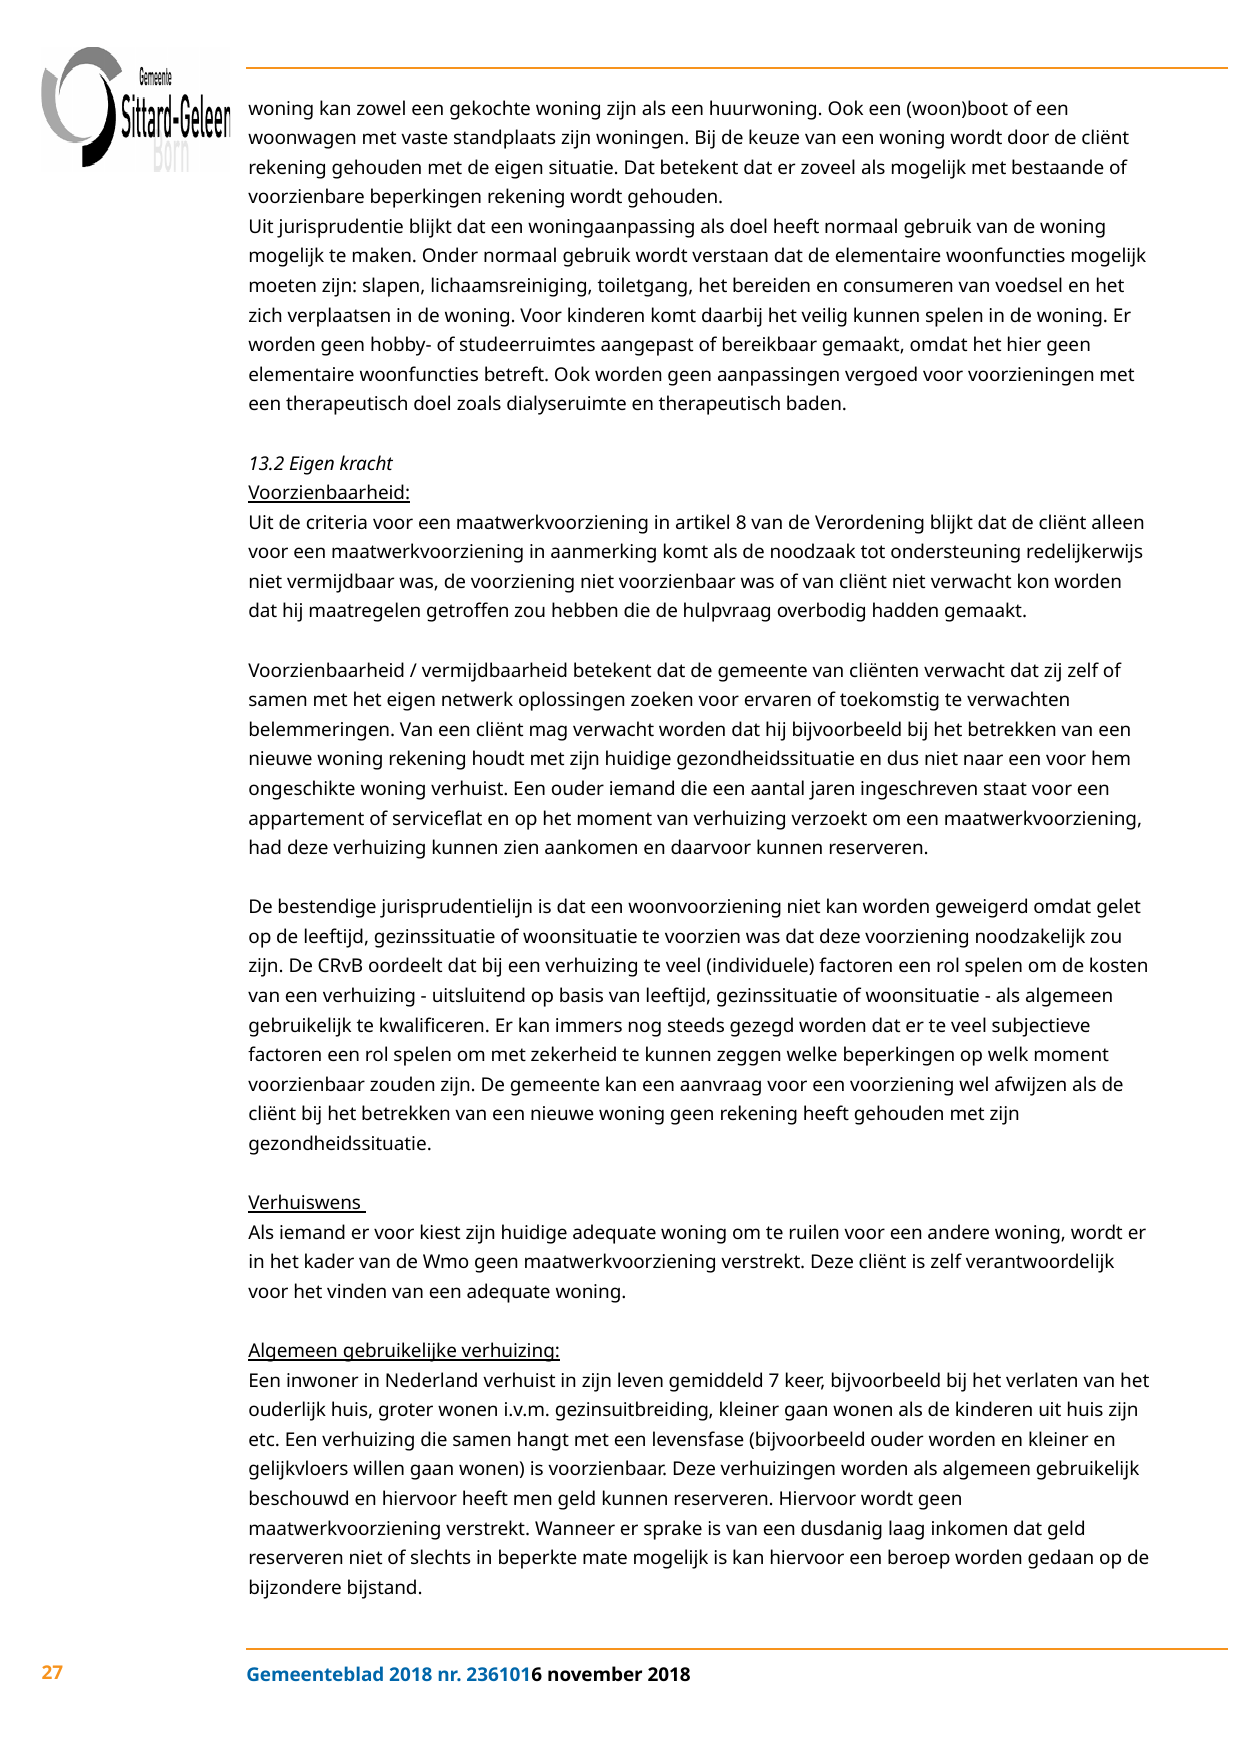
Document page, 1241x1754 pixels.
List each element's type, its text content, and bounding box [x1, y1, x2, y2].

picture [41, 47, 231, 172]
text woning kan zowel een gekochte woning zijn als een huurwoning. Ook een (woon)boot of een woonwagen met vaste standplaats zijn woningen. Bij de keuze van een woning wordt door de cliënt rekening gehouden met de eigen situatie. Dat betekent dat er zoveel als mogelijk met bestaande of voorzienbare beperkingen rekening wordt gehouden. [248, 95, 1152, 209]
text Voorzienbaarheid / vermijdbaarheid betekent dat de gemeente van cliënten verwacht dat zij zelf of samen met het eigen netwerk oplossingen zoeken voor ervaren of toekomstig te verwachten belemmeringen. Van een cliënt mag verwacht worden dat hij bijvoorbeeld bij het betrekken van een nieuwe woning rekening houdt met zijn huidige gezondheidssituatie en dus niet naar een voor hem ongeschikte woning verhuist. Een ouder iemand die een aantal jaren ingeschreven staat voor een appartement of serviceflat en op het moment van verhuizing verzoekt om een maatwerkvoorziening, had deze verhuizing kunnen zien aankomen en daarvoor kunnen reserveren. [248, 657, 1152, 860]
text Een inwoner in Nederland verhuist in zijn leven gemiddeld 7 keer, bijvoorbeeld bij het verlaten van het ouderlijk huis, groter wonen i.v.m. gezinsuitbreiding, kleiner gaan wonen als de kinderen uit huis zijn etc. Een verhuizing die samen hangt met een levensfase (bijvoorbeeld ouder worden en kleiner en gelijkvloers willen gaan wonen) is voorzienbaar. Deze verhuizingen worden als algemeen gebruikelijk beschouwd en hiervoor heeft men geld kunnen reserveren. Hiervoor wordt geen maatwerkvoorziening verstrekt. Wanneer er sprake is van een dusdanig laag inkomen dat geld reserveren niet of slechts in beperkte mate mogelijk is kan hiervoor een beroep worden gedaan op de bijzondere bijstand. [248, 1367, 1152, 1600]
text Als iemand er voor kiest zijn huidige adequate woning om te ruilen voor een andere woning, wordt er in het kader van de Wmo geen maatwerkvoorziening verstrekt. Deze cliënt is zelf verantwoordelijk voor het vinden van een adequate woning. [248, 1219, 1152, 1304]
text Verhuiswens [248, 1189, 1152, 1215]
text Uit jurisprudentie blijkt dat een woningaanpassing als doel heeft normaal gebruik van de woning mogelijk te maken. Onder normaal gebruik wordt verstaan dat de elementaire woonfuncties mogelijk moeten zijn: slapen, lichaamsreiniging, toiletgang, het bereiden en consumeren van voedsel en het zich verplaatsen in de woning. Voor kinderen komt daarbij het veilig kunnen spelen in de woning. Er worden geen hobby- of studeerruimtes aangepast of bereikbaar gemaakt, omdat het hier geen elementaire woonfuncties betreft. Ook worden geen aanpassingen vergoed voor voorzieningen met een therapeutisch doel zoals dialyseruimte en therapeutisch baden. [248, 213, 1152, 416]
text 13.2 Eigen kracht [248, 450, 1152, 476]
text Uit de criteria voor een maatwerkvoorziening in artikel 8 van de Verordening blijkt dat de cliënt alleen voor een maatwerkvoorziening in aanmerking komt als de noodzaak tot ondersteuning redelijkerwijs niet vermijdbaar was, de voorziening niet voorzienbaar was of van cliënt niet verwacht kon worden dat hij maatregelen getroffen zou hebben die de hulpvraag overbodig hadden gemaakt. [248, 509, 1152, 623]
text Voorzienbaarheid: [248, 479, 1152, 505]
text Algemeen gebruikelijke verhuizing: [248, 1337, 1152, 1363]
text De bestendige jurisprudentielijn is dat een woonvoorziening niet kan worden geweigerd omdat gelet op de leeftijd, gezinssituatie of woonsituatie te voorzien was dat deze voorziening noodzakelijk zou zijn. De CRvB oordeelt dat bij een verhuizing te veel (individuele) factoren een rol spelen om de kosten van een verhuizing - uitsluitend op basis van leeftijd, gezinssituatie of woonsituatie - als algemeen gebruikelijk te kwalificeren. Er kan immers nog steeds gezegd worden dat er te veel subjectieve factoren een rol spelen om met zekerheid te kunnen zeggen welke beperkingen op welk moment voorzienbaar zouden zijn. De gemeente kan een aanvraag voor een voorziening wel afwijzen als de cliënt bij het betrekken van een nieuwe woning geen rekening heeft gehouden met zijn gezondheidssituatie. [248, 893, 1152, 1156]
